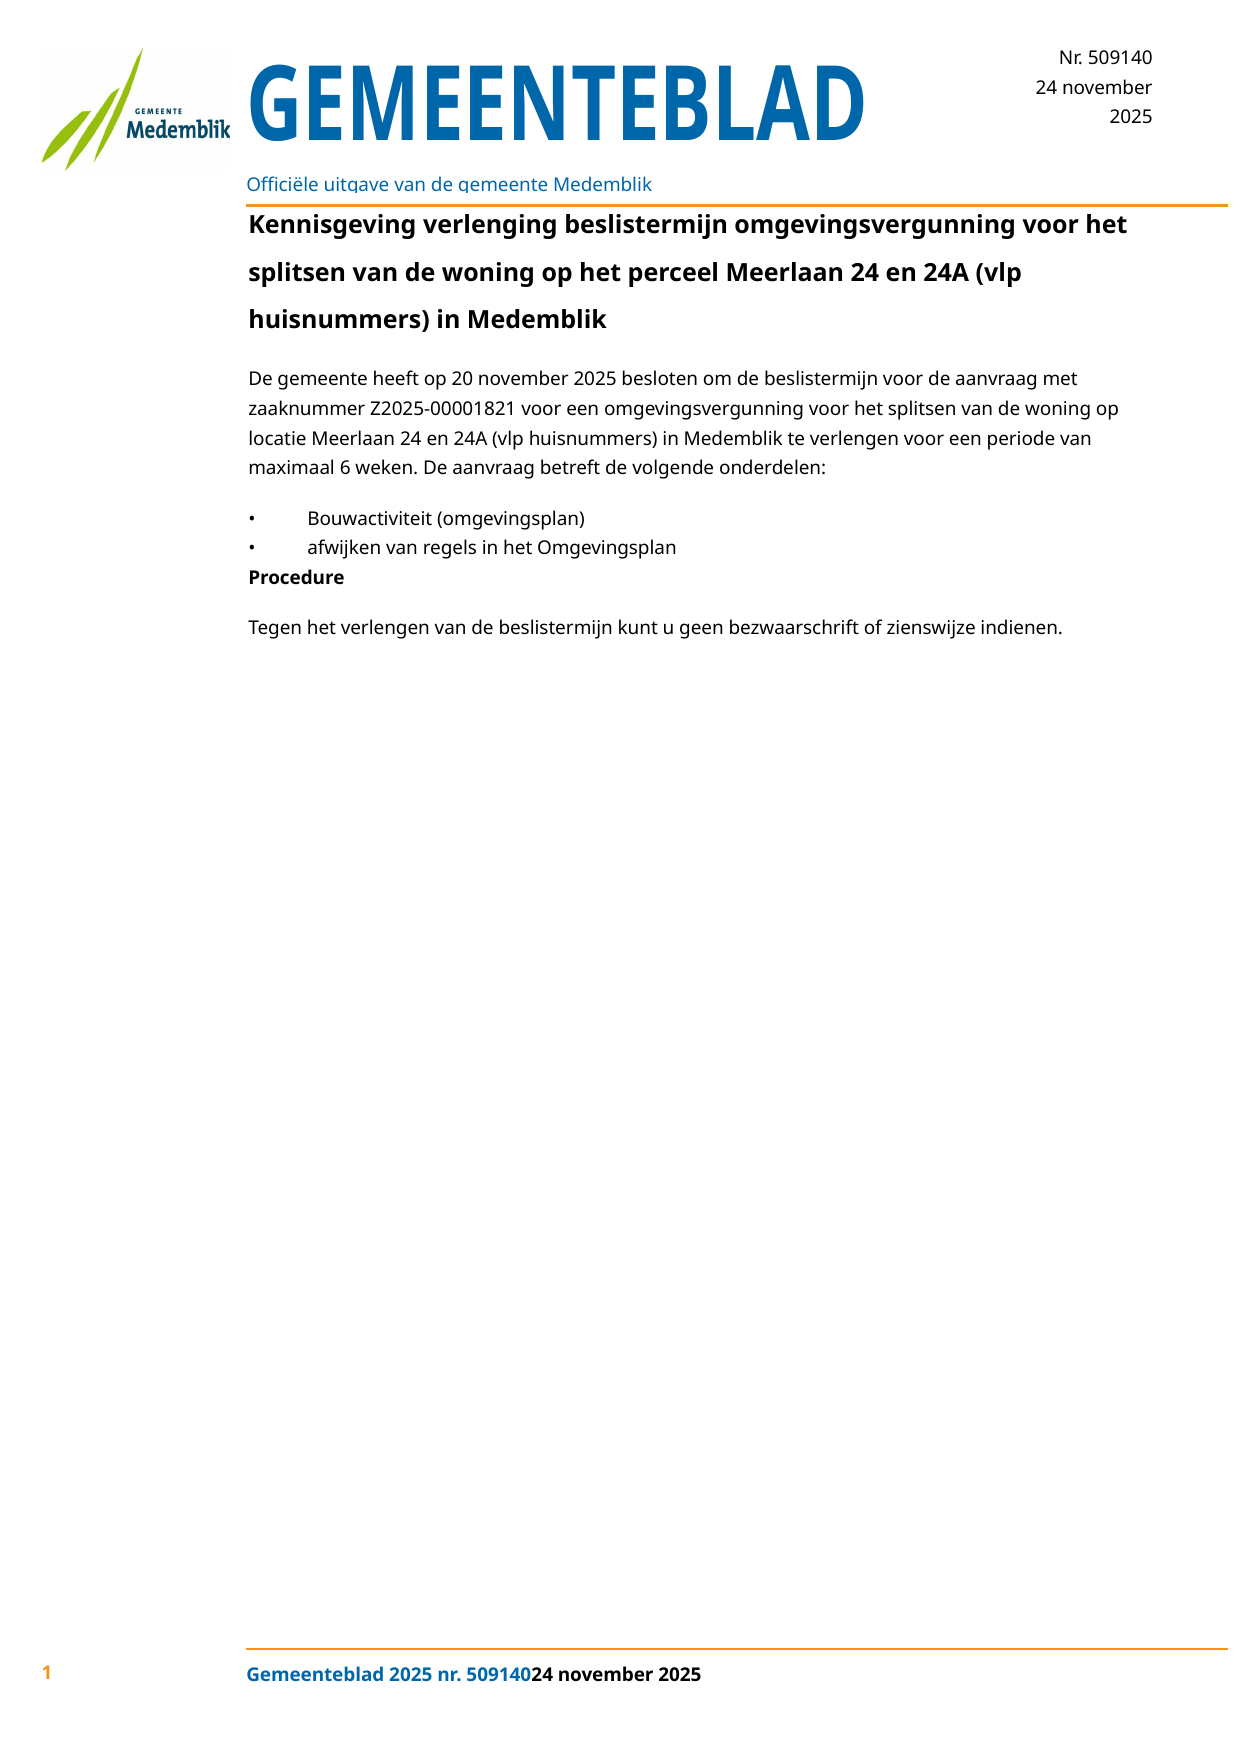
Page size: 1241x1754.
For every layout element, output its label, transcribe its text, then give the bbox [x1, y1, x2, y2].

list afwijken van regels in het Omgevingsplan [248, 534, 1152, 560]
list Bouwactiviteit (omgevingsplan) [248, 505, 1152, 530]
text Kennisgeving verlenging beslistermijn omgevingsvergunning voor het splitsen van de woning op het perceel Meerlaan 24 en 24A (vlp huisnummers) in Medemblik [248, 207, 1152, 336]
text Procedure [248, 564, 1152, 589]
text De gemeente heeft op 20 november 2025 besloten om de beslistermijn voor de aanvraag met zaaknummer Z2025-00001821 voor een omgevingsvergunning voor het splitsen van de woning op locatie Meerlaan 24 en 24A (vlp huisnummers) in Medemblik te verlengen voor een periode van maximaal 6 weken. De aanvraag betreft de volgende onderdelen: [248, 366, 1152, 480]
picture [41, 47, 231, 172]
text Tegen het verlengen van de beslistermijn kunt u geen bezwaarschrift of zienswijze indienen. [248, 614, 1152, 640]
